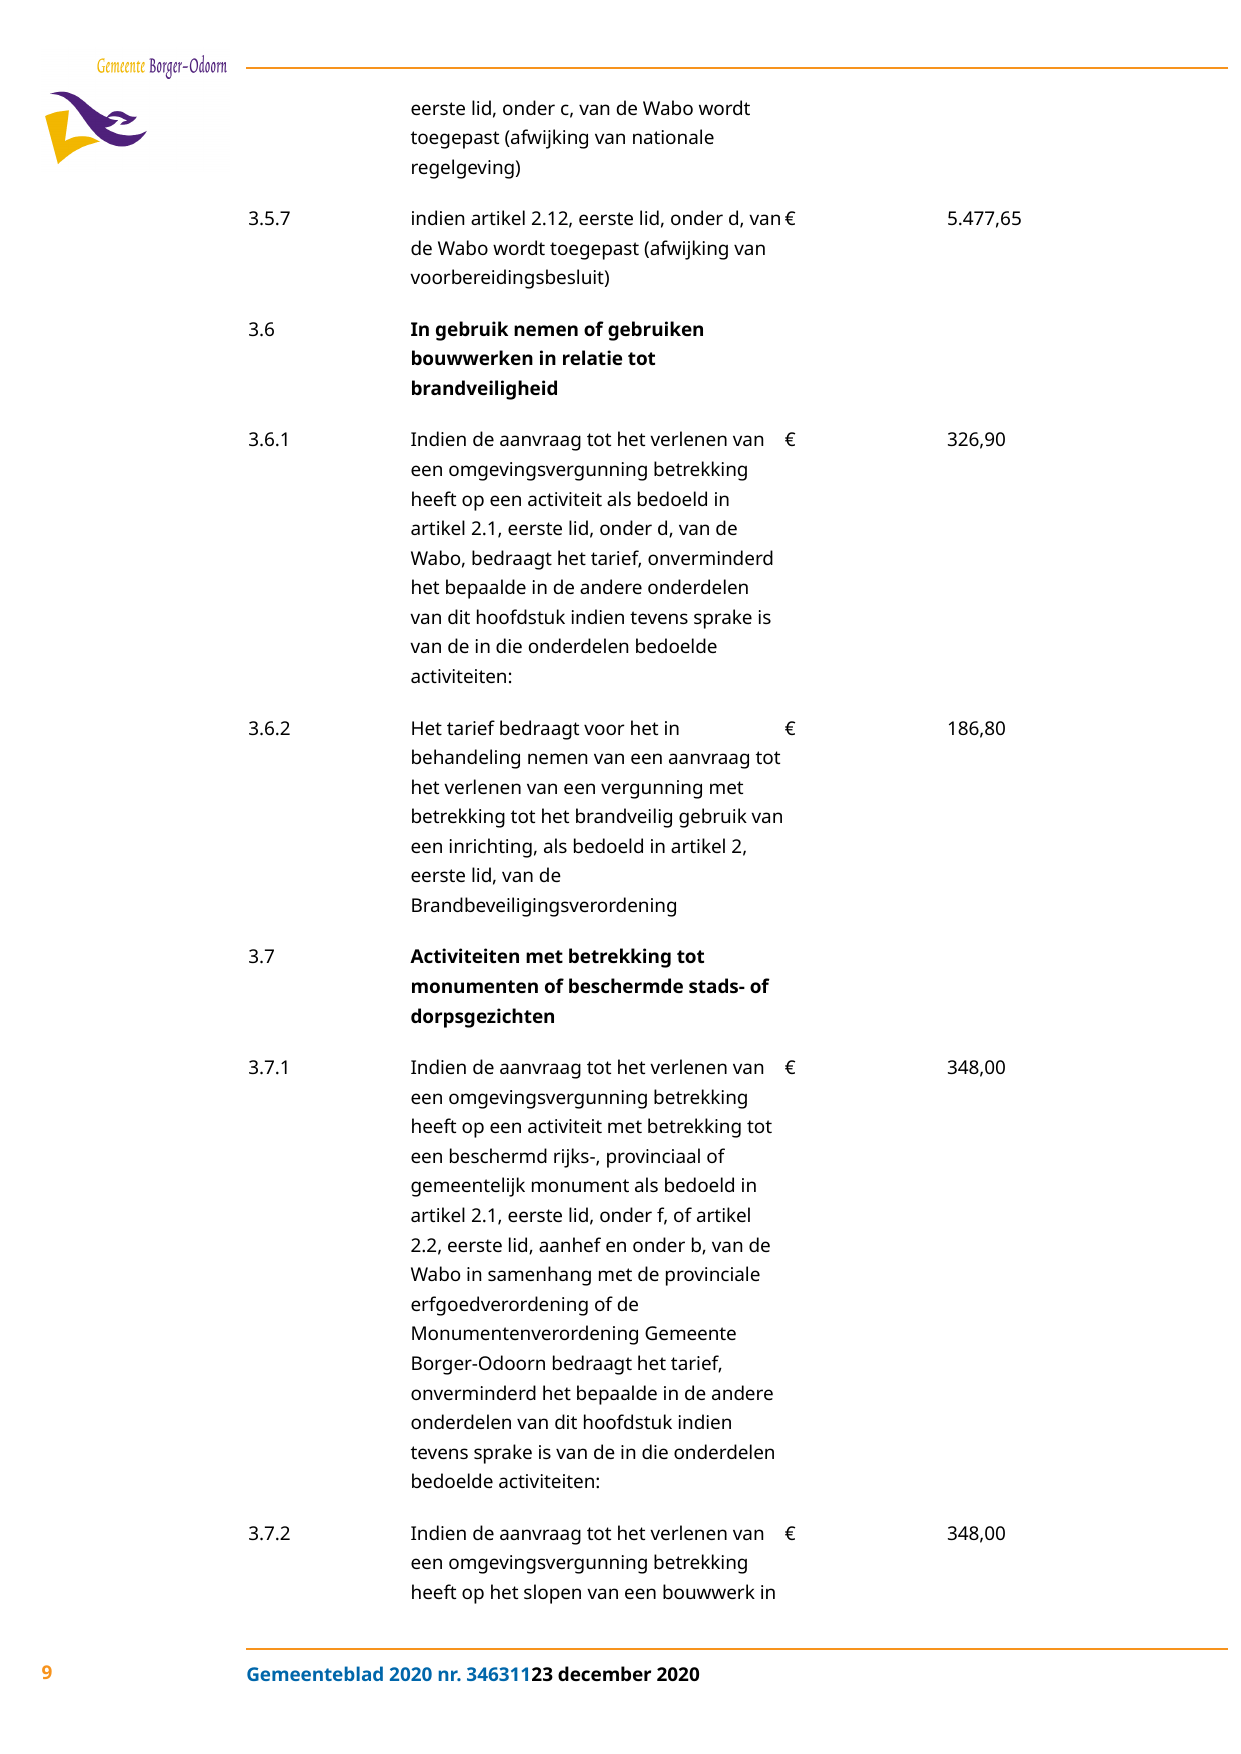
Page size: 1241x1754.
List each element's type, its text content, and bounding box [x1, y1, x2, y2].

table_cell 3.7 [248, 944, 410, 1029]
table_cell [248, 918, 410, 944]
table_cell [785, 918, 947, 944]
table_cell € [785, 427, 947, 689]
table_cell [785, 95, 947, 180]
table_cell 348,00 [947, 1520, 1152, 1605]
table_cell Het tarief bedraagt voor het in behandeling nemen van een aanvraag tot het verlenen van een vergunning met betrekking tot het brandveilig gebruik van een inrichting, als bedoeld in artikel 2, eerste lid, van de Brandbeveiligingsverordening [410, 715, 784, 918]
table_cell [248, 95, 410, 180]
table_cell 3.6 [248, 316, 410, 401]
table_cell Indien de aanvraag tot het verlenen van een omgevingsvergunning betrekking heeft op een activiteit als bedoeld in artikel 2.1, eerste lid, onder d, van de Wabo, bedraagt het tarief, onverminderd het bepaalde in de andere onderdelen van dit hoofdstuk indien tevens sprake is van de in die onderdelen bedoelde activiteiten: [410, 427, 784, 689]
table_cell 3.6.1 [248, 427, 410, 689]
table_cell [248, 1494, 410, 1520]
table_cell [248, 1029, 410, 1054]
table_cell [947, 95, 1152, 180]
table_cell eerste lid, onder c, van de Wabo wordt toegepast (afwijking van nationale regelgeving) [410, 95, 784, 180]
table_cell [410, 918, 784, 944]
table_cell [785, 180, 947, 205]
table_cell [785, 316, 947, 401]
table_cell [248, 689, 410, 715]
table_cell [248, 180, 410, 205]
table_cell 3.6.2 [248, 715, 410, 918]
table_cell [947, 689, 1152, 715]
table_cell Indien de aanvraag tot het verlenen van een omgevingsvergunning betrekking heeft op het slopen van een bouwwerk in [410, 1520, 784, 1605]
table_cell 326,90 [947, 427, 1152, 689]
table_cell Activiteiten met betrekking tot monumenten of beschermde stads- of dorpsgezichten [410, 944, 784, 1029]
table_cell [248, 290, 410, 316]
table_cell 5.477,65 [947, 205, 1152, 290]
table_cell 186,80 [947, 715, 1152, 918]
table_cell [947, 316, 1152, 401]
table_cell [410, 1494, 784, 1520]
table_cell Indien de aanvraag tot het verlenen van een omgevingsvergunning betrekking heeft op een activiteit met betrekking tot een beschermd rijks-, provinciaal of gemeentelijk monument als bedoeld in artikel 2.1, eerste lid, onder f, of artikel 2.2, eerste lid, aanhef en onder b, van de Wabo in samenhang met de provinciale erfgoedverordening of de Monumentenverordening Gemeente Borger-Odoorn bedraagt het tarief, onverminderd het bepaalde in de andere onderdelen van dit hoofdstuk indien tevens sprake is van de in die onderdelen bedoelde activiteiten: [410, 1054, 784, 1494]
table_cell [410, 1029, 784, 1054]
table_cell [947, 401, 1152, 427]
table_cell [785, 1029, 947, 1054]
table_cell indien artikel 2.12, eerste lid, onder d, van de Wabo wordt toegepast (afwijking van voorbereidingsbesluit) [410, 205, 784, 290]
table_cell [947, 180, 1152, 205]
table_cell [410, 180, 784, 205]
table_cell [785, 944, 947, 1029]
table_cell 348,00 [947, 1054, 1152, 1494]
table_cell [410, 401, 784, 427]
table_cell [785, 401, 947, 427]
table_cell [947, 944, 1152, 1029]
table_cell € [785, 1520, 947, 1605]
table_cell [785, 1494, 947, 1520]
table_cell [947, 1494, 1152, 1520]
table_cell 3.5.7 [248, 205, 410, 290]
table_cell € [785, 1054, 947, 1494]
table_cell [785, 689, 947, 715]
table_cell [947, 918, 1152, 944]
picture [41, 47, 231, 172]
table_cell [947, 1029, 1152, 1054]
table_cell 3.7.2 [248, 1520, 410, 1605]
table_cell [410, 290, 784, 316]
table_cell In gebruik nemen of gebruiken bouwwerken in relatie tot brandveiligheid [410, 316, 784, 401]
table_cell € [785, 205, 947, 290]
table_cell [410, 689, 784, 715]
table_cell € [785, 715, 947, 918]
table_cell 3.7.1 [248, 1054, 410, 1494]
table_cell [947, 290, 1152, 316]
table_cell [248, 401, 410, 427]
table_cell [785, 290, 947, 316]
